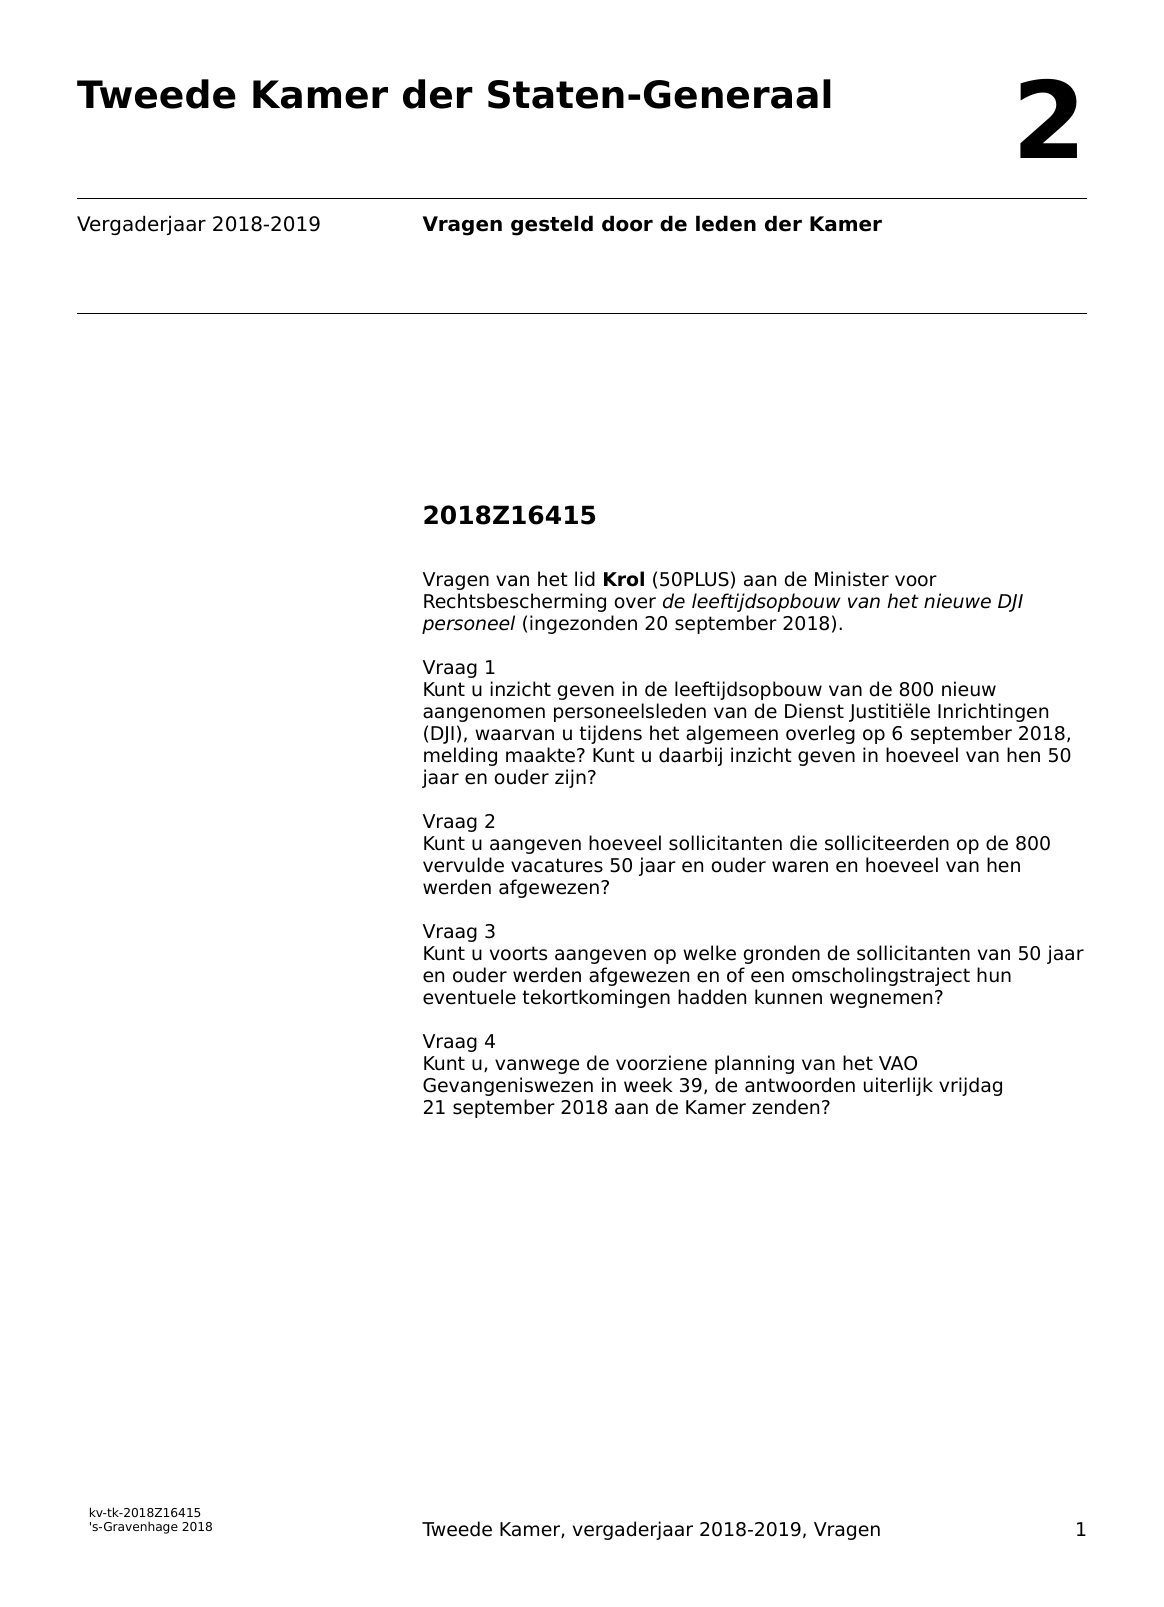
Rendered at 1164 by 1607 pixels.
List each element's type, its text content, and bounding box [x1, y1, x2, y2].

text Kunt u voorts aangeven op welke gronden de sollicitanten van 50 jaar en ouder werden afgewezen en of een omscholingstraject hun eventuele tekortkomingen hadden kunnen wegnemen? [422, 943, 1087, 1009]
text Vraag 4 [422, 1031, 1087, 1053]
text Vraag 3 [422, 921, 1087, 943]
text Kunt u inzicht geven in de leeftijdsopbouw van de 800 nieuw aangenomen personeelsleden van de Dienst Justitiële Inrichtingen (DJI), waarvan u tijdens het algemeen overleg op 6 september 2018, melding maakte? Kunt u daarbij inzicht geven in hoeveel van hen 50 jaar en ouder zijn? [422, 679, 1087, 789]
text Kunt u, vanwege de voorziene planning van het VAO Gevangeniswezen in week 39, de antwoorden uiterlijk vrijdag 21 september 2018 aan de Kamer zenden? [422, 1053, 1087, 1119]
text 2018Z16415 [422, 501, 1087, 531]
table_header 2 [886, 59, 1087, 198]
text 's-Gravenhage 2018 [88, 1520, 323, 1534]
text Kunt u aangeven hoeveel sollicitanten die solliciteerden op de 800 vervulde vacatures 50 jaar en ouder waren en hoeveel van hen werden afgewezen? [422, 833, 1087, 899]
text kv-tk-2018Z16415 [88, 1506, 323, 1520]
table_cell Vergaderjaar 2018-2019 [77, 199, 422, 313]
table_header Tweede Kamer der Staten-Generaal [77, 59, 886, 198]
table_cell Vragen gesteld door de leden der Kamer [422, 199, 1087, 313]
text Vraag 1 [422, 657, 1087, 679]
text Vragen van het lid Krol (50PLUS) aan de Minister voor Rechtsbescherming over de leeftijdsopbouw van het nieuwe DJI personeel (ingezonden 20 september 2018). [422, 569, 1087, 635]
text Vraag 2 [422, 811, 1087, 833]
